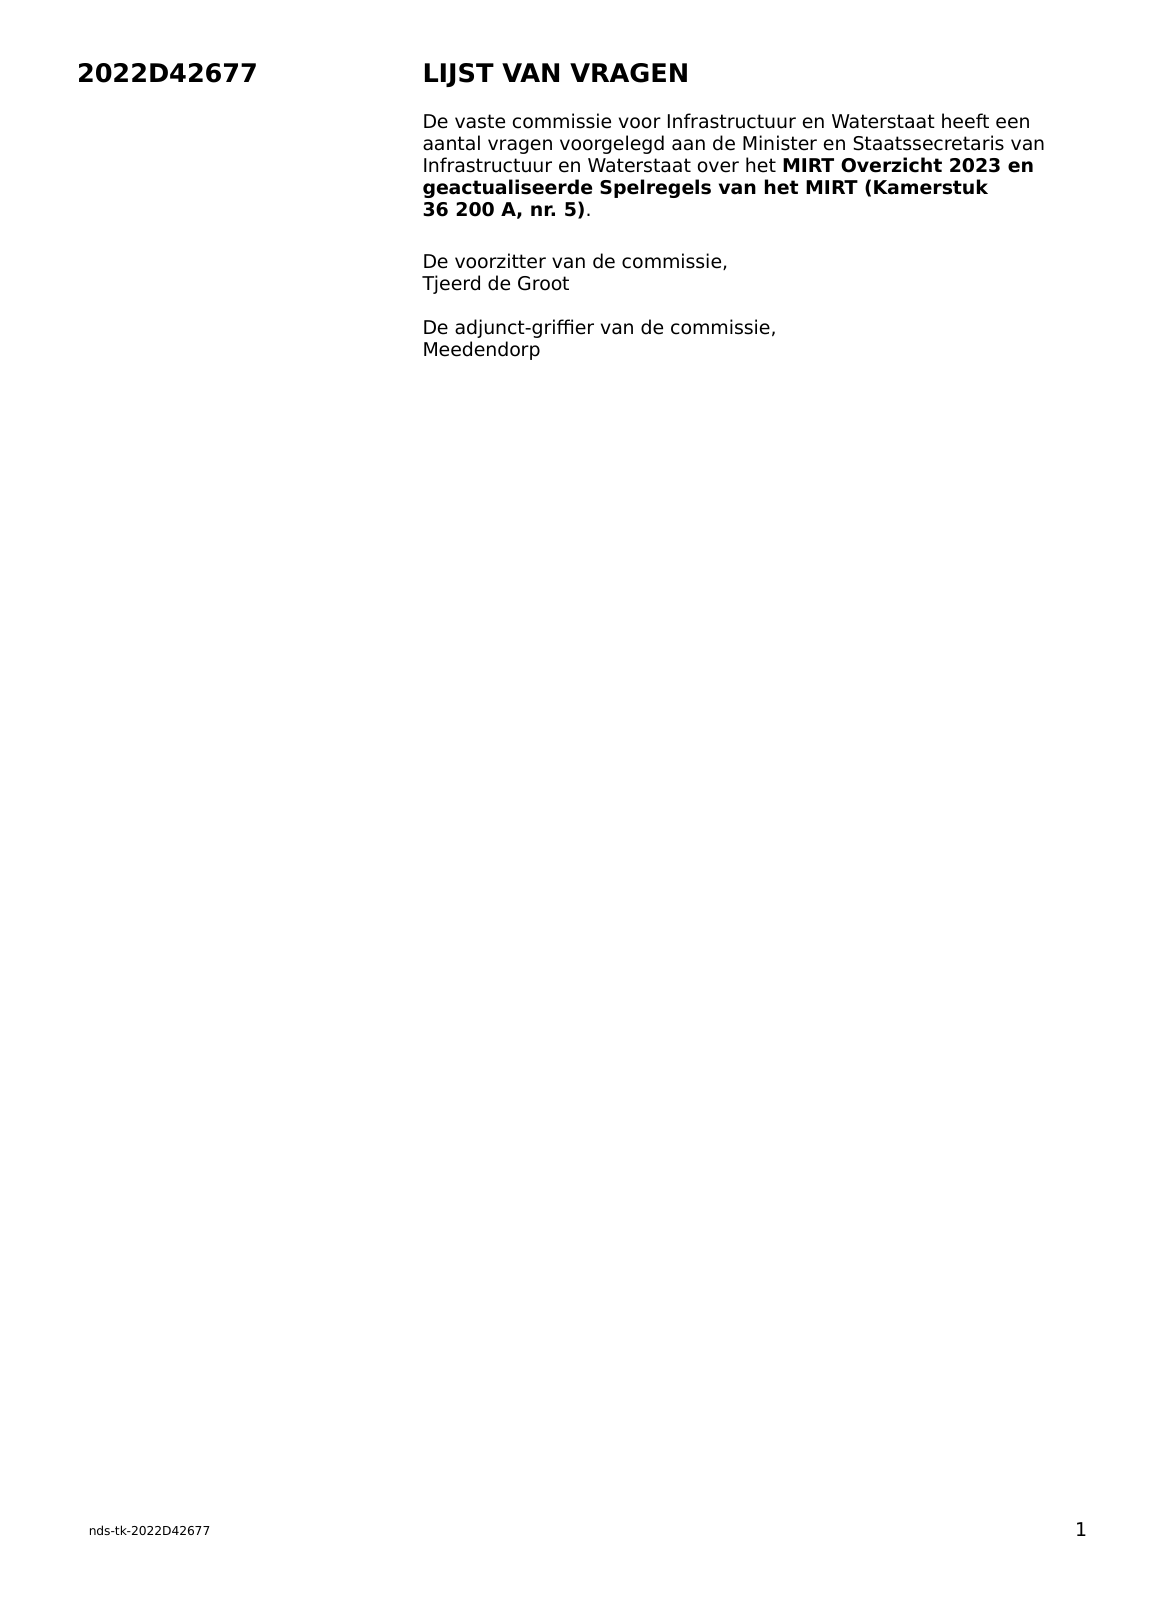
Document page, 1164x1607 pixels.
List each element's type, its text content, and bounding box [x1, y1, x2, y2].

text 2022D42677 LIJST VAN VRAGEN [77, 59, 1087, 89]
text De vaste commissie voor Infrastructuur en Waterstaat heeft een aantal vragen voorgelegd aan de Minister en Staatssecretaris van Infrastructuur en Waterstaat over het MIRT Overzicht 2023 en geactualiseerde Spelregels van het MIRT (Kamerstuk 36 200 A, nr. 5). [422, 111, 1087, 221]
text nds-tk-2022D42677 [88, 1524, 323, 1538]
text De voorzitter van de commissie, Tjeerd de Groot [422, 251, 1087, 295]
text De adjunct-griffier van de commissie, Meedendorp [422, 317, 1087, 361]
